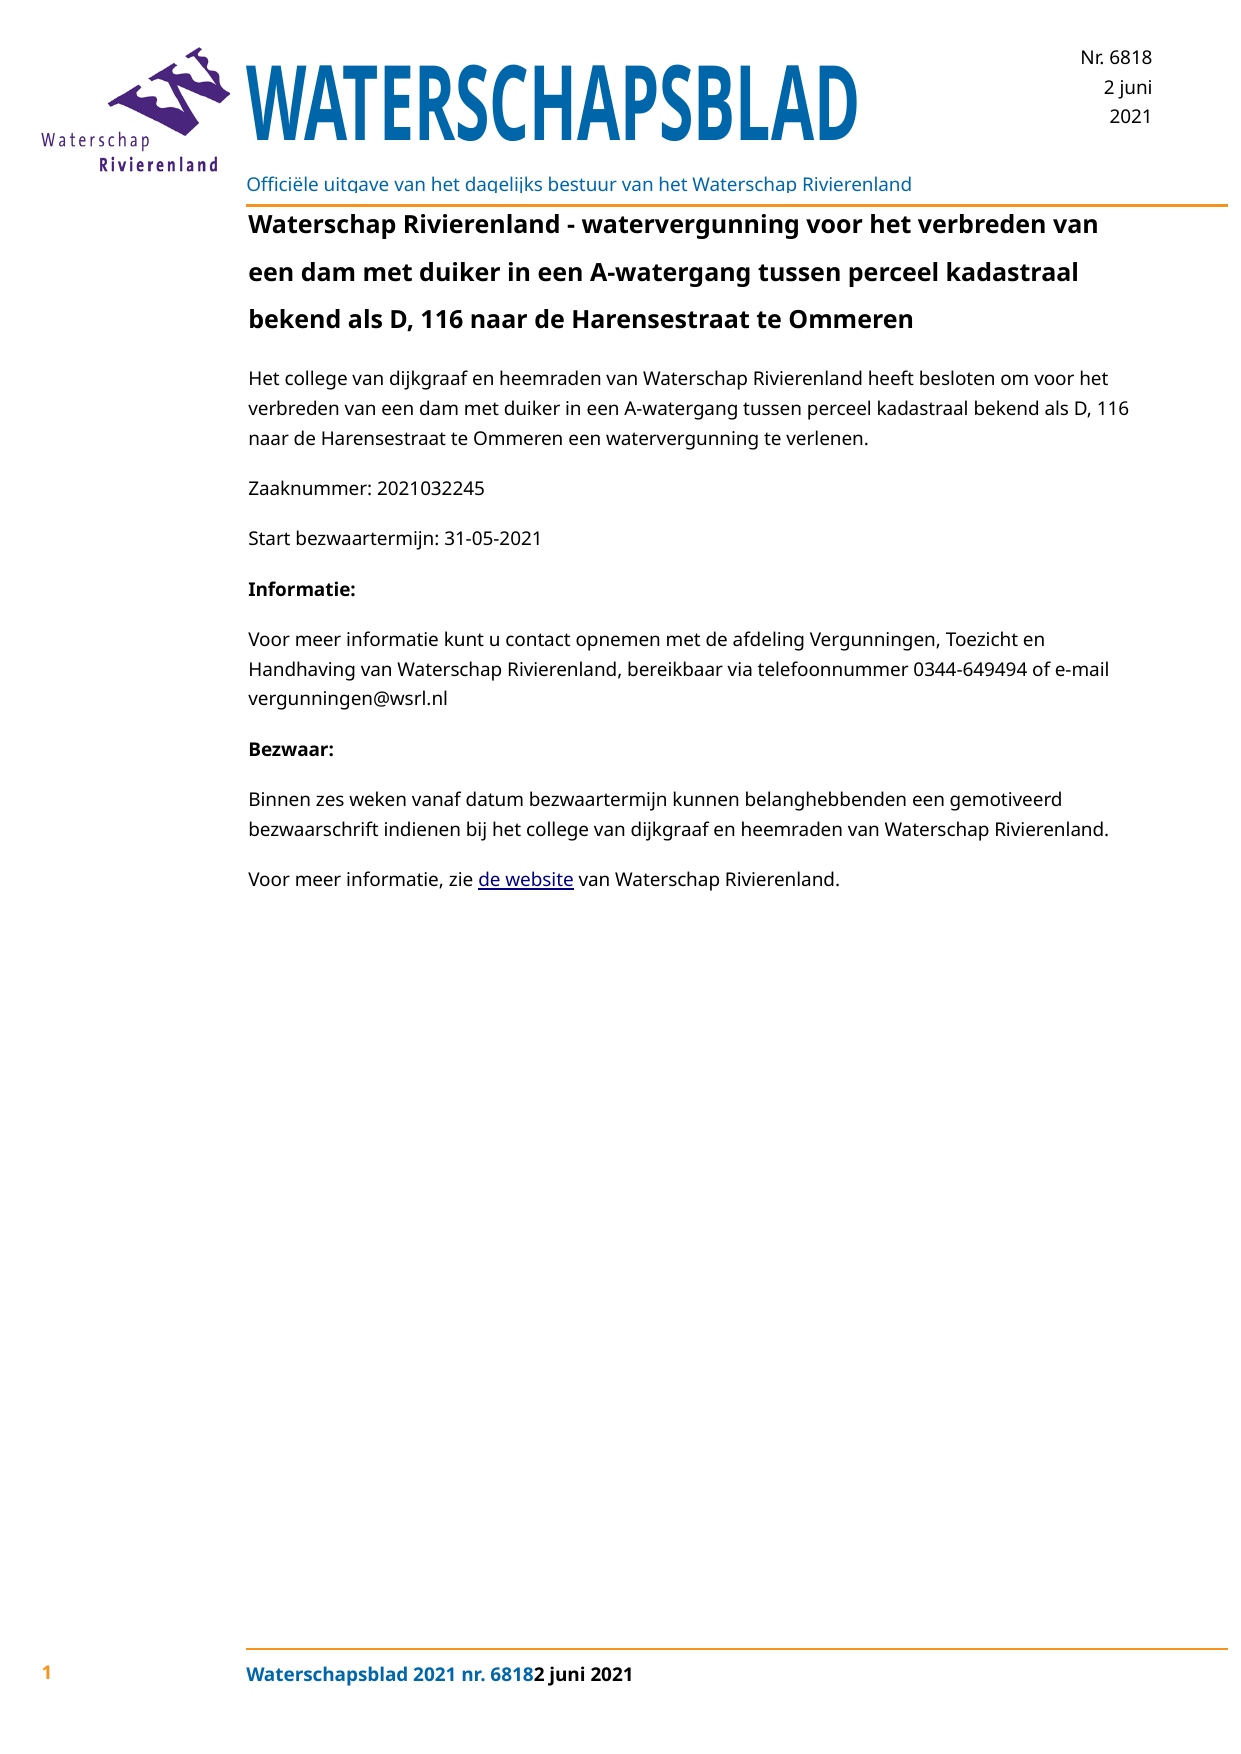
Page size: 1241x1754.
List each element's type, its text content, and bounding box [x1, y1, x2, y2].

text Het college van dijkgraaf en heemraden van Waterschap Rivierenland heeft besloten om voor het verbreden van een dam met duiker in een A-watergang tussen perceel kadastraal bekend als D, 116 naar de Harensestraat te Ommeren een watervergunning te verlenen. [248, 366, 1152, 450]
text Waterschap Rivierenland - watervergunning voor het verbreden van een dam met duiker in een A-watergang tussen perceel kadastraal bekend als D, 116 naar de Harensestraat te Ommeren [248, 207, 1152, 336]
picture [41, 47, 231, 172]
text Start bezwaartermijn: 31-05-2021 [248, 526, 1152, 551]
text Binnen zes weken vanaf datum bezwaartermijn kunnen belanghebbenden een gemotiveerd bezwaarschrift indienen bij het college van dijkgraaf en heemraden van Waterschap Rivierenland. [248, 786, 1152, 842]
text Informatie: [248, 576, 1152, 602]
text Voor meer informatie kunt u contact opnemen met de afdeling Vergunningen, Toezicht en Handhaving van Waterschap Rivierenland, bereikbaar via telefoonnummer 0344-649494 of e-mail vergunningen@wsrl.nl [248, 626, 1152, 711]
text Bezwaar: [248, 736, 1152, 762]
text Zaaknummer: 2021032245 [248, 475, 1152, 501]
text Voor meer informatie, zie de website van Waterschap Rivierenland. [248, 866, 1152, 892]
